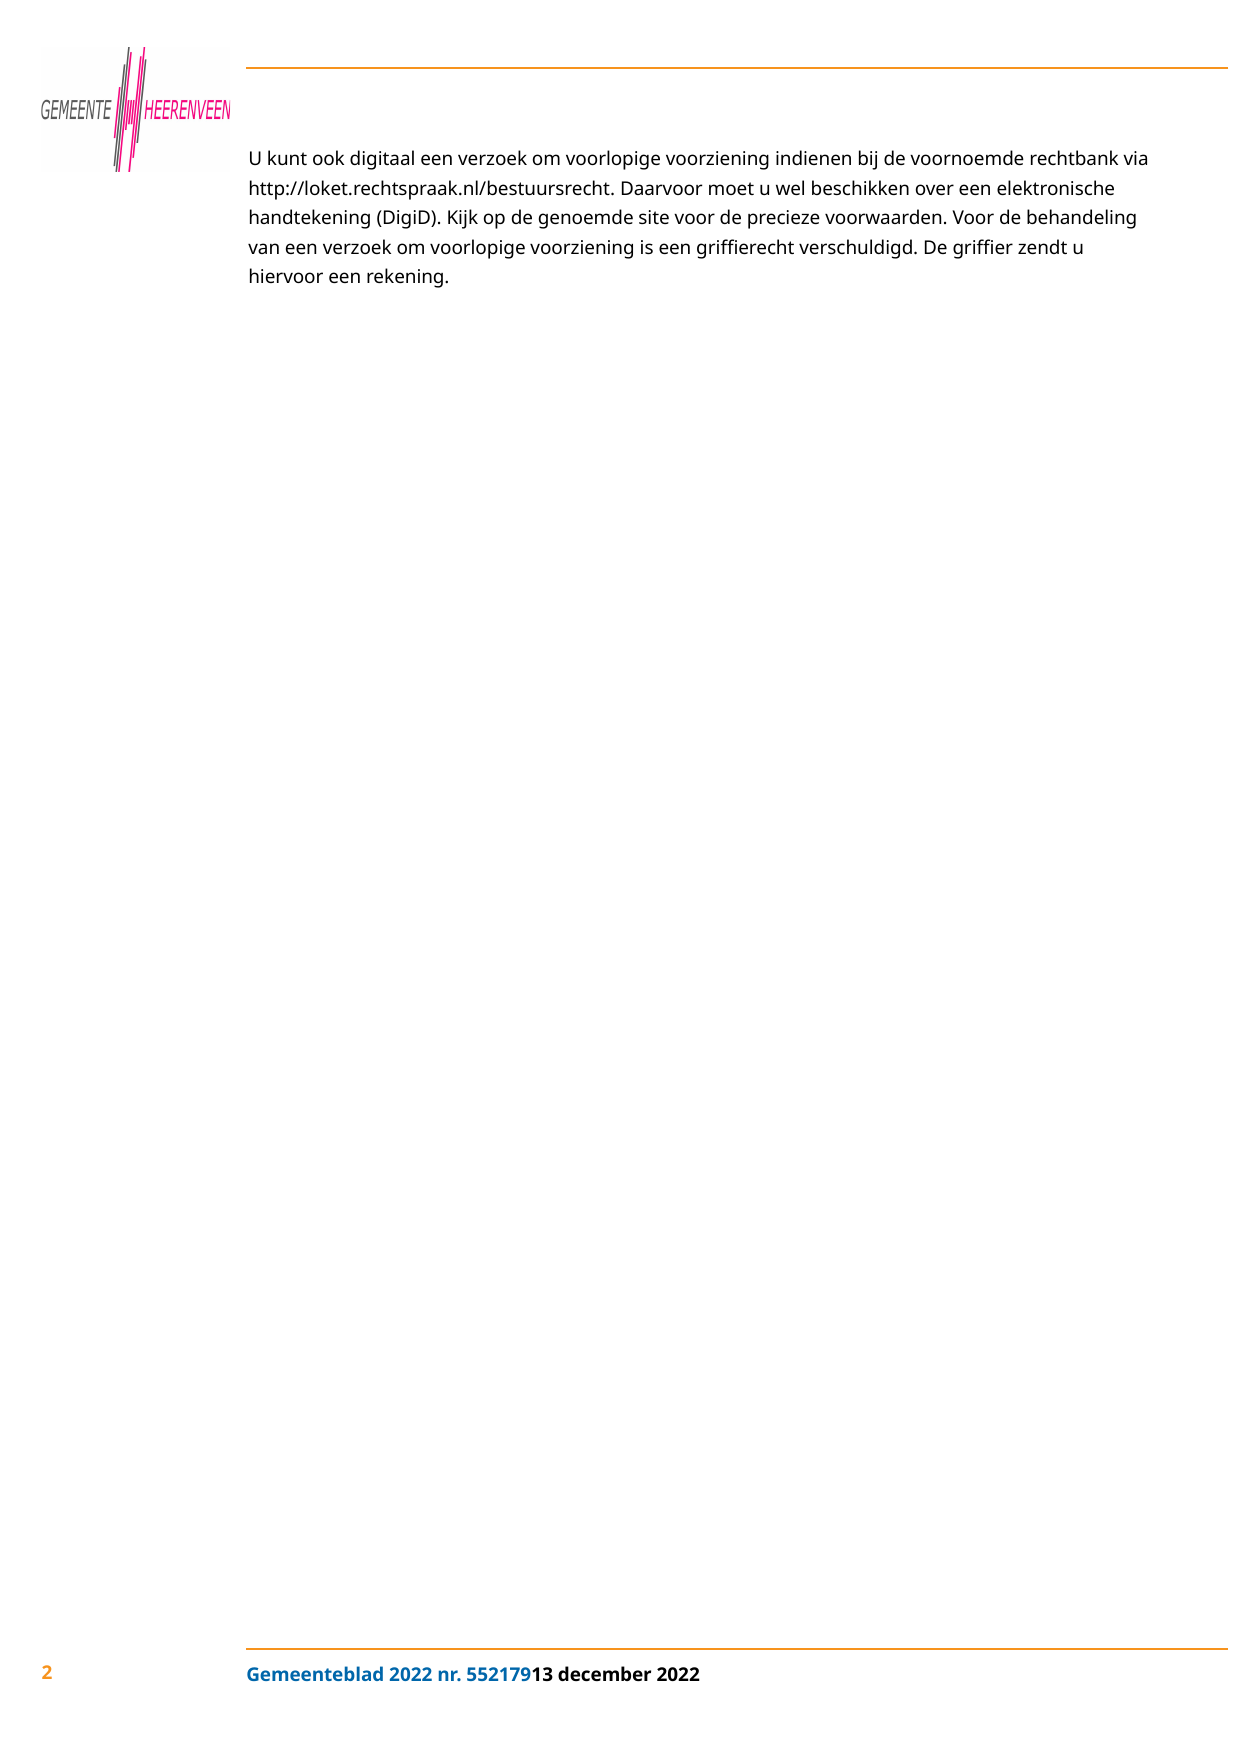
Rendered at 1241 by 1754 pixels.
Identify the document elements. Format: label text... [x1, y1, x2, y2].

text U kunt ook digitaal een verzoek om voorlopige voorziening indienen bij de voornoemde rechtbank via http://loket.rechtspraak.nl/bestuursrecht. Daarvoor moet u wel beschikken over een elektronische handtekening (DigiD). Kijk op de genoemde site voor de precieze voorwaarden. Voor de behandeling van een verzoek om voorlopige voorziening is een griffierecht verschuldigd. De griffier zendt u hiervoor een rekening. [248, 145, 1152, 289]
picture [41, 47, 231, 172]
